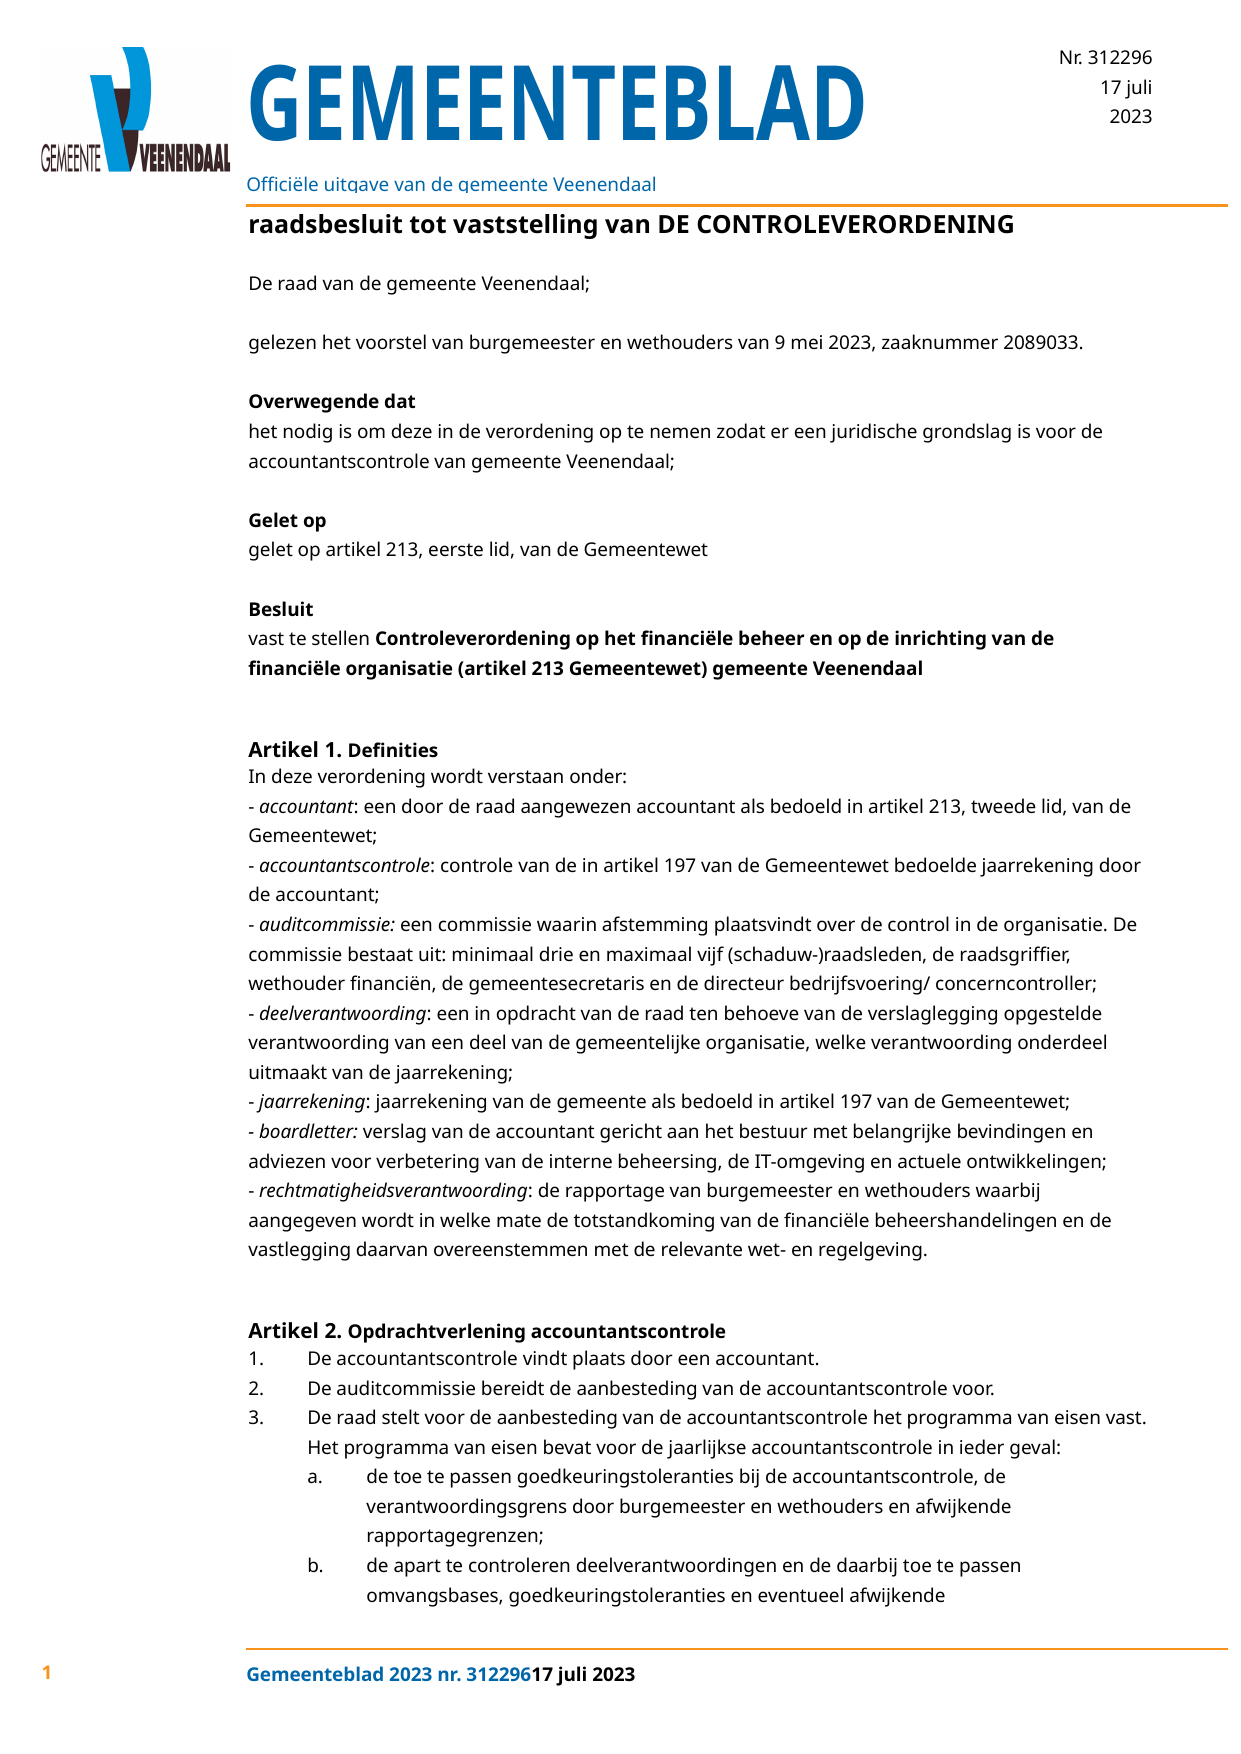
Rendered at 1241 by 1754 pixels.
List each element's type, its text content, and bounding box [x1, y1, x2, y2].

text Overwegende dat [248, 389, 1152, 414]
text - auditcommissie: een commissie waarin afstemming plaatsvindt over de control in de organisatie. De commissie bestaat uit: minimaal drie en maximaal vijf (schaduw-)raadsleden, de raadsgriffier, wethouder financiën, de gemeentesecretaris en de directeur bedrijfsvoering/ concerncontroller; [248, 911, 1152, 996]
list De raad stelt voor de aanbesteding van de accountantscontrole het programma van eisen vast. Het programma van eisen bevat voor de jaarlijkse accountantscontrole in ieder geval: [248, 1404, 1152, 1459]
picture [123, 47, 231, 172]
text raadsbesluit tot vaststelling van DE CONTROLEVERORDENING [248, 207, 1152, 241]
text Artikel 1. Definities [248, 735, 1152, 763]
list de toe te passen goedkeuringstoleranties bij de accountantscontrole, de verantwoordingsgrens door burgemeester en wethouders en afwijkende rapportagegrenzen; [307, 1463, 1152, 1548]
list De auditcommissie bereidt de aanbesteding van de accountantscontrole voor. [248, 1375, 1152, 1400]
text - accountant: een door de raad aangewezen accountant als bedoeld in artikel 213, tweede lid, van de Gemeentewet; [248, 793, 1152, 848]
text - jaarrekening: jaarrekening van de gemeente als bedoeld in artikel 197 van de Gemeentewet; [248, 1089, 1152, 1114]
text - deelverantwoording: een in opdracht van de raad ten behoeve van de verslaglegging opgestelde verantwoording van een deel van de gemeentelijke organisatie, welke verantwoording onderdeel uitmaakt van de jaarrekening; [248, 1000, 1152, 1085]
text De raad van de gemeente Veenendaal; [248, 270, 1152, 296]
text Artikel 2. Opdrachtverlening accountantscontrole [248, 1317, 1152, 1345]
picture [41, 47, 130, 172]
text - boardletter: verslag van de accountant gericht aan het bestuur met belangrijke bevindingen en adviezen voor verbetering van de interne beheersing, de IT-omgeving en actuele ontwikkelingen; [248, 1118, 1152, 1174]
list de apart te controleren deelverantwoordingen en de daarbij toe te passen omvangsbases, goedkeuringstoleranties en eventueel afwijkende [307, 1552, 1152, 1607]
text gelezen het voorstel van burgemeester en wethouders van 9 mei 2023, zaaknummer 2089033. [248, 329, 1152, 355]
text - rechtmatigheidsverantwoording: de rapportage van burgemeester en wethouders waarbij aangegeven wordt in welke mate de totstandkoming van de financiële beheershandelingen en de vastlegging daarvan overeenstemmen met de relevante wet- en regelgeving. [248, 1177, 1152, 1262]
text Gelet op [248, 507, 1152, 533]
text - accountantscontrole: controle van de in artikel 197 van de Gemeentewet bedoelde jaarrekening door de accountant; [248, 852, 1152, 907]
text vast te stellen Controleverordening op het financiële beheer en op de inrichting van de financiële organisatie (artikel 213 Gemeentewet) gemeente Veenendaal [248, 625, 1152, 681]
text In deze verordening wordt verstaan onder: [248, 763, 1152, 789]
list De accountantscontrole vindt plaats door een accountant. [248, 1345, 1152, 1371]
text Besluit [248, 596, 1152, 621]
text gelet op artikel 213, eerste lid, van de Gemeentewet [248, 537, 1152, 562]
text het nodig is om deze in de verordening op te nemen zodat er een juridische grondslag is voor de accountantscontrole van gemeente Veenendaal; [248, 418, 1152, 473]
